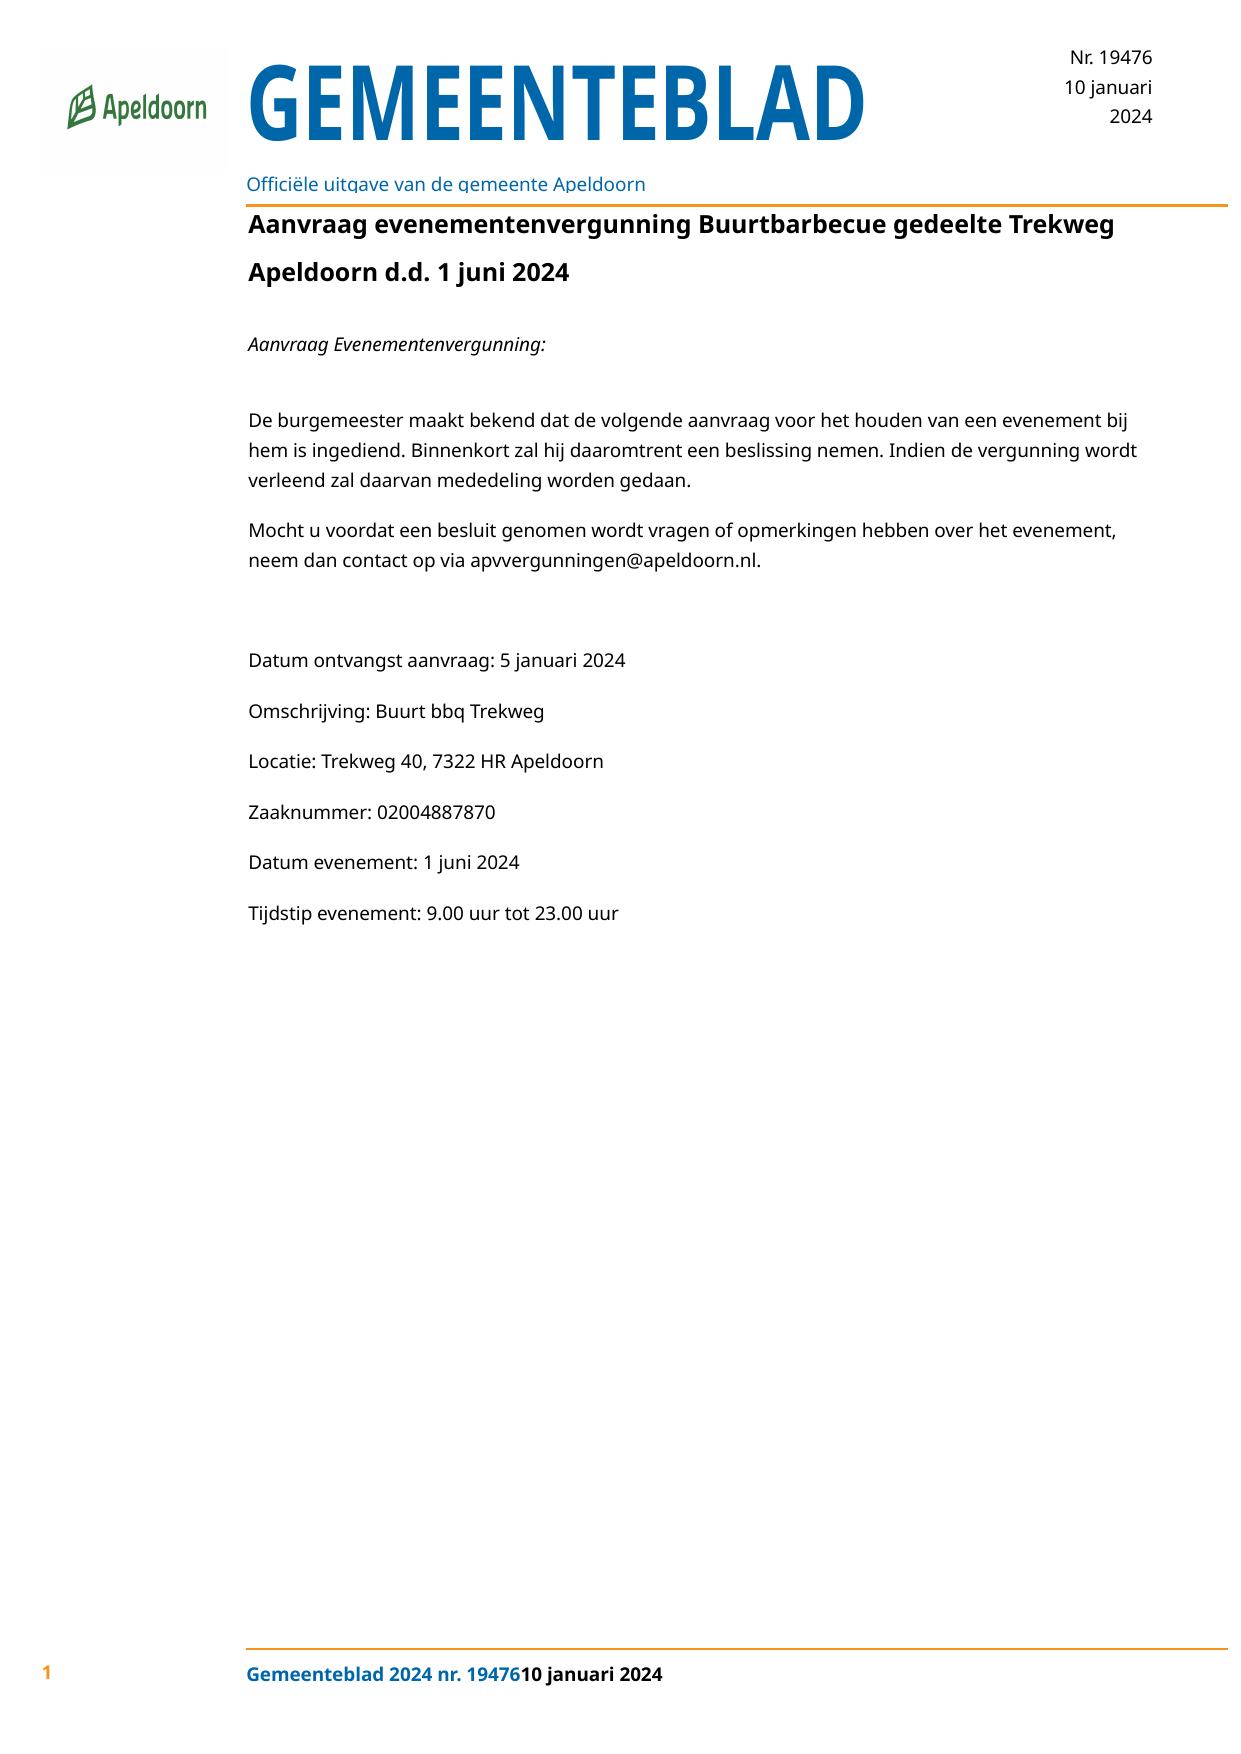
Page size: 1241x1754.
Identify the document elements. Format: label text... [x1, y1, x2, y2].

text Zaaknummer: 02004887870 [248, 799, 1152, 824]
picture [41, 47, 231, 172]
text Mocht u voordat een besluit genomen wordt vragen of opmerkingen hebben over het evenement, neem dan contact op via apvvergunningen@apeldoorn.nl. [248, 517, 1152, 572]
text Tijdstip evenement: 9.00 uur tot 23.00 uur [248, 900, 1152, 925]
text Aanvraag Evenementenvergunning: [248, 331, 1152, 357]
text Datum evenement: 1 juni 2024 [248, 849, 1152, 875]
text Datum ontvangst aanvraag: 5 januari 2024 [248, 648, 1152, 673]
text Omschrijving: Buurt bbq Trekweg [248, 698, 1152, 724]
text De burgemeester maakt bekend dat de volgende aanvraag voor het houden van een evenement bij hem is ingediend. Binnenkort zal hij daaromtrent een beslissing nemen. Indien de vergunning wordt verleend zal daarvan mededeling worden gedaan. [248, 408, 1152, 492]
text Locatie: Trekweg 40, 7322 HR Apeldoorn [248, 748, 1152, 774]
text Aanvraag evenementenvergunning Buurtbarbecue gedeelte Trekweg Apeldoorn d.d. 1 juni 2024 [248, 207, 1152, 288]
